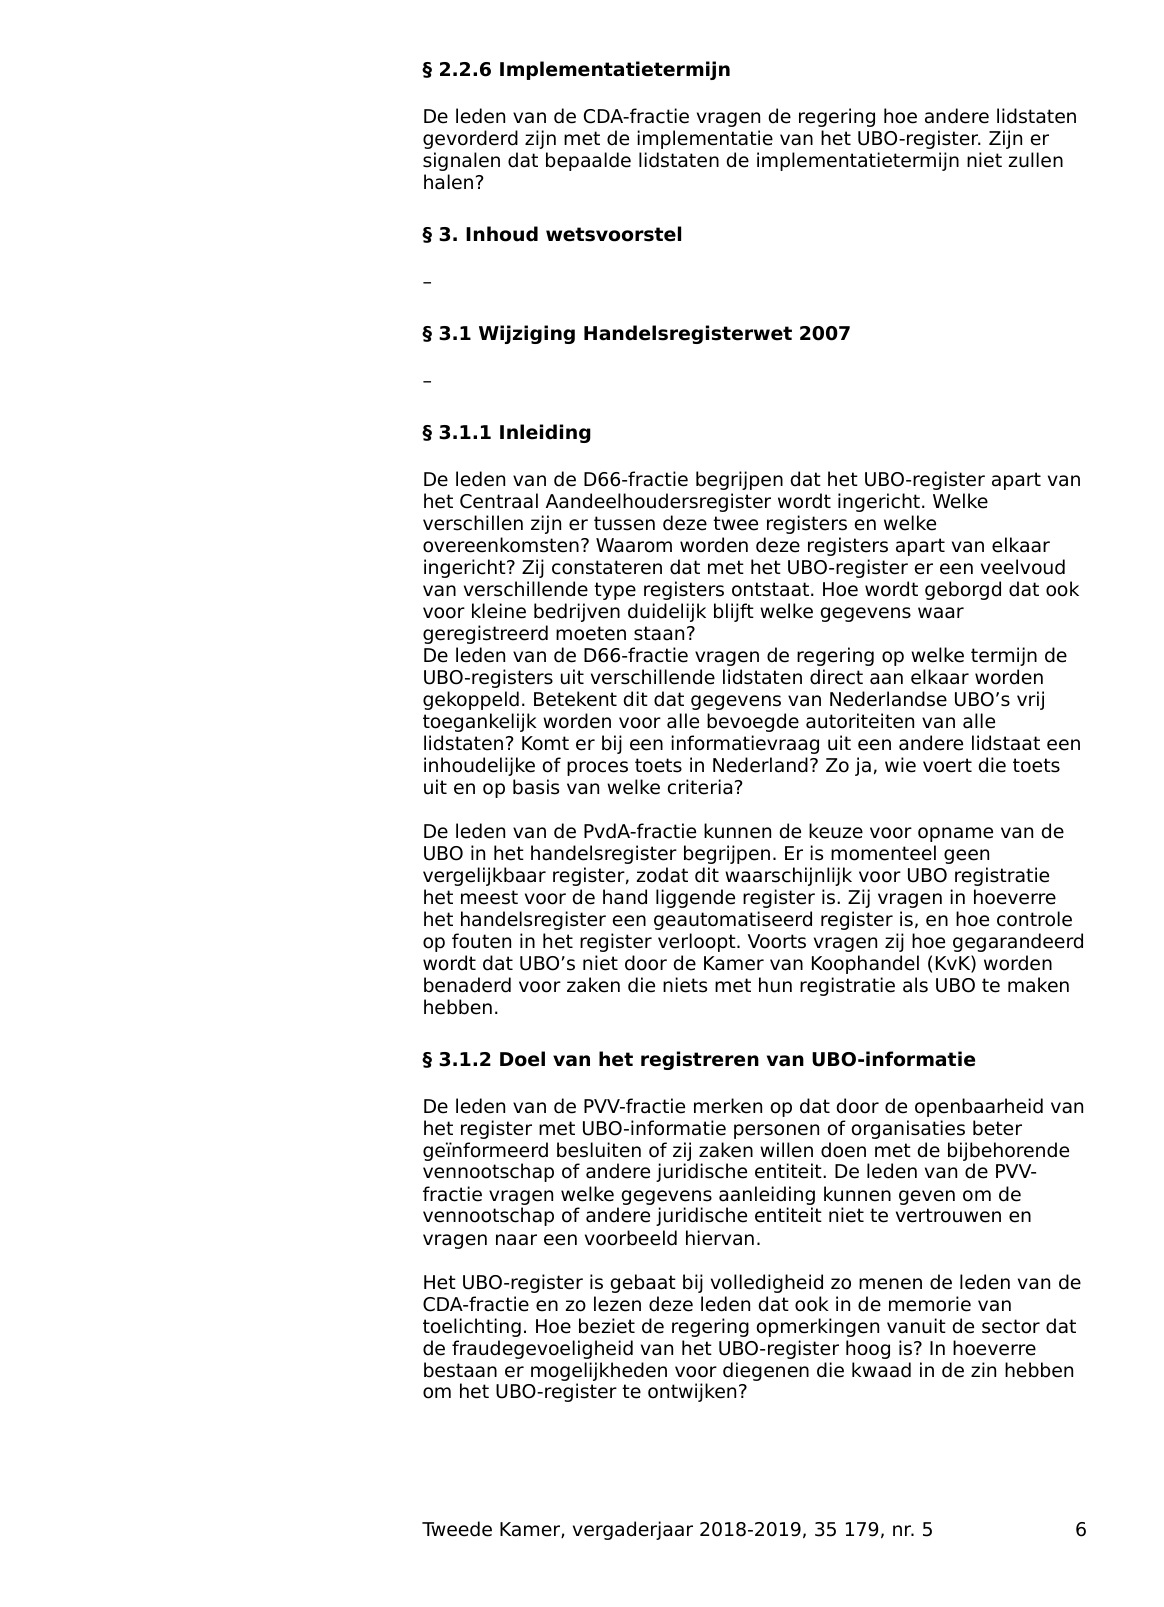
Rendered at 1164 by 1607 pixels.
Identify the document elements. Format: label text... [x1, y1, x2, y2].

text De leden van de PvdA-fractie kunnen de keuze voor opname van de UBO in het handelsregister begrijpen. Er is momenteel geen vergelijkbaar register, zodat dit waarschijnlijk voor UBO registratie het meest voor de hand liggende register is. Zij vragen in hoeverre het handelsregister een geautomatiseerd register is, en hoe controle op fouten in het register verloopt. Voorts vragen zij hoe gegarandeerd wordt dat UBO’s niet door de Kamer van Koophandel (KvK) worden benaderd voor zaken die niets met hun registratie als UBO te maken hebben. [422, 821, 1087, 1018]
text – [422, 370, 1087, 392]
text De leden van de D66-fractie begrijpen dat het UBO-register apart van het Centraal Aandeelhoudersregister wordt ingericht. Welke verschillen zijn er tussen deze twee registers en welke overeenkomsten? Waarom worden deze registers apart van elkaar ingericht? Zij constateren dat met het UBO-register er een veelvoud van verschillende type registers ontstaat. Hoe wordt geborgd dat ook voor kleine bedrijven duidelijk blijft welke gegevens waar geregistreerd moeten staan? [422, 469, 1087, 645]
text Het UBO-register is gebaat bij volledigheid zo menen de leden van de CDA-fractie en zo lezen deze leden dat ook in de memorie van toelichting. Hoe beziet de regering opmerkingen vanuit de sector dat de fraudegevoeligheid van het UBO-register hoog is? In hoeverre bestaan er mogelijkheden voor diegenen die kwaad in de zin hebben om het UBO-register te ontwijken? [422, 1272, 1087, 1403]
subtitle § 3.1 Wijziging Handelsregisterwet 2007 [422, 323, 1087, 345]
subtitle § 3. Inhoud wetsvoorstel [422, 224, 1087, 246]
subtitle § 3.1.2 Doel van het registreren van UBO-informatie [422, 1048, 1087, 1071]
text De leden van de CDA-fractie vragen de regering hoe andere lidstaten gevorderd zijn met de implementatie van het UBO-register. Zijn er signalen dat bepaalde lidstaten de implementatietermijn niet zullen halen? [422, 106, 1087, 194]
text De leden van de D66-fractie vragen de regering op welke termijn de UBO-registers uit verschillende lidstaten direct aan elkaar worden gekoppeld. Betekent dit dat gegevens van Nederlandse UBO’s vrij toegankelijk worden voor alle bevoegde autoriteiten van alle lidstaten? Komt er bij een informatievraag uit een andere lidstaat een inhoudelijke of proces toets in Nederland? Zo ja, wie voert die toets uit en op basis van welke criteria? [422, 645, 1087, 798]
text – [422, 271, 1087, 293]
subtitle § 3.1.1 Inleiding [422, 422, 1087, 444]
text De leden van de PVV-fractie merken op dat door de openbaarheid van het register met UBO-informatie personen of organisaties beter geïnformeerd besluiten of zij zaken willen doen met de bijbehorende vennootschap of andere juridische entiteit. De leden van de PVV-fractie vragen welke gegevens aanleiding kunnen geven om de vennootschap of andere juridische entiteit niet te vertrouwen en vragen naar een voorbeeld hiervan. [422, 1096, 1087, 1249]
subtitle § 2.2.6 Implementatietermijn [422, 59, 1087, 81]
